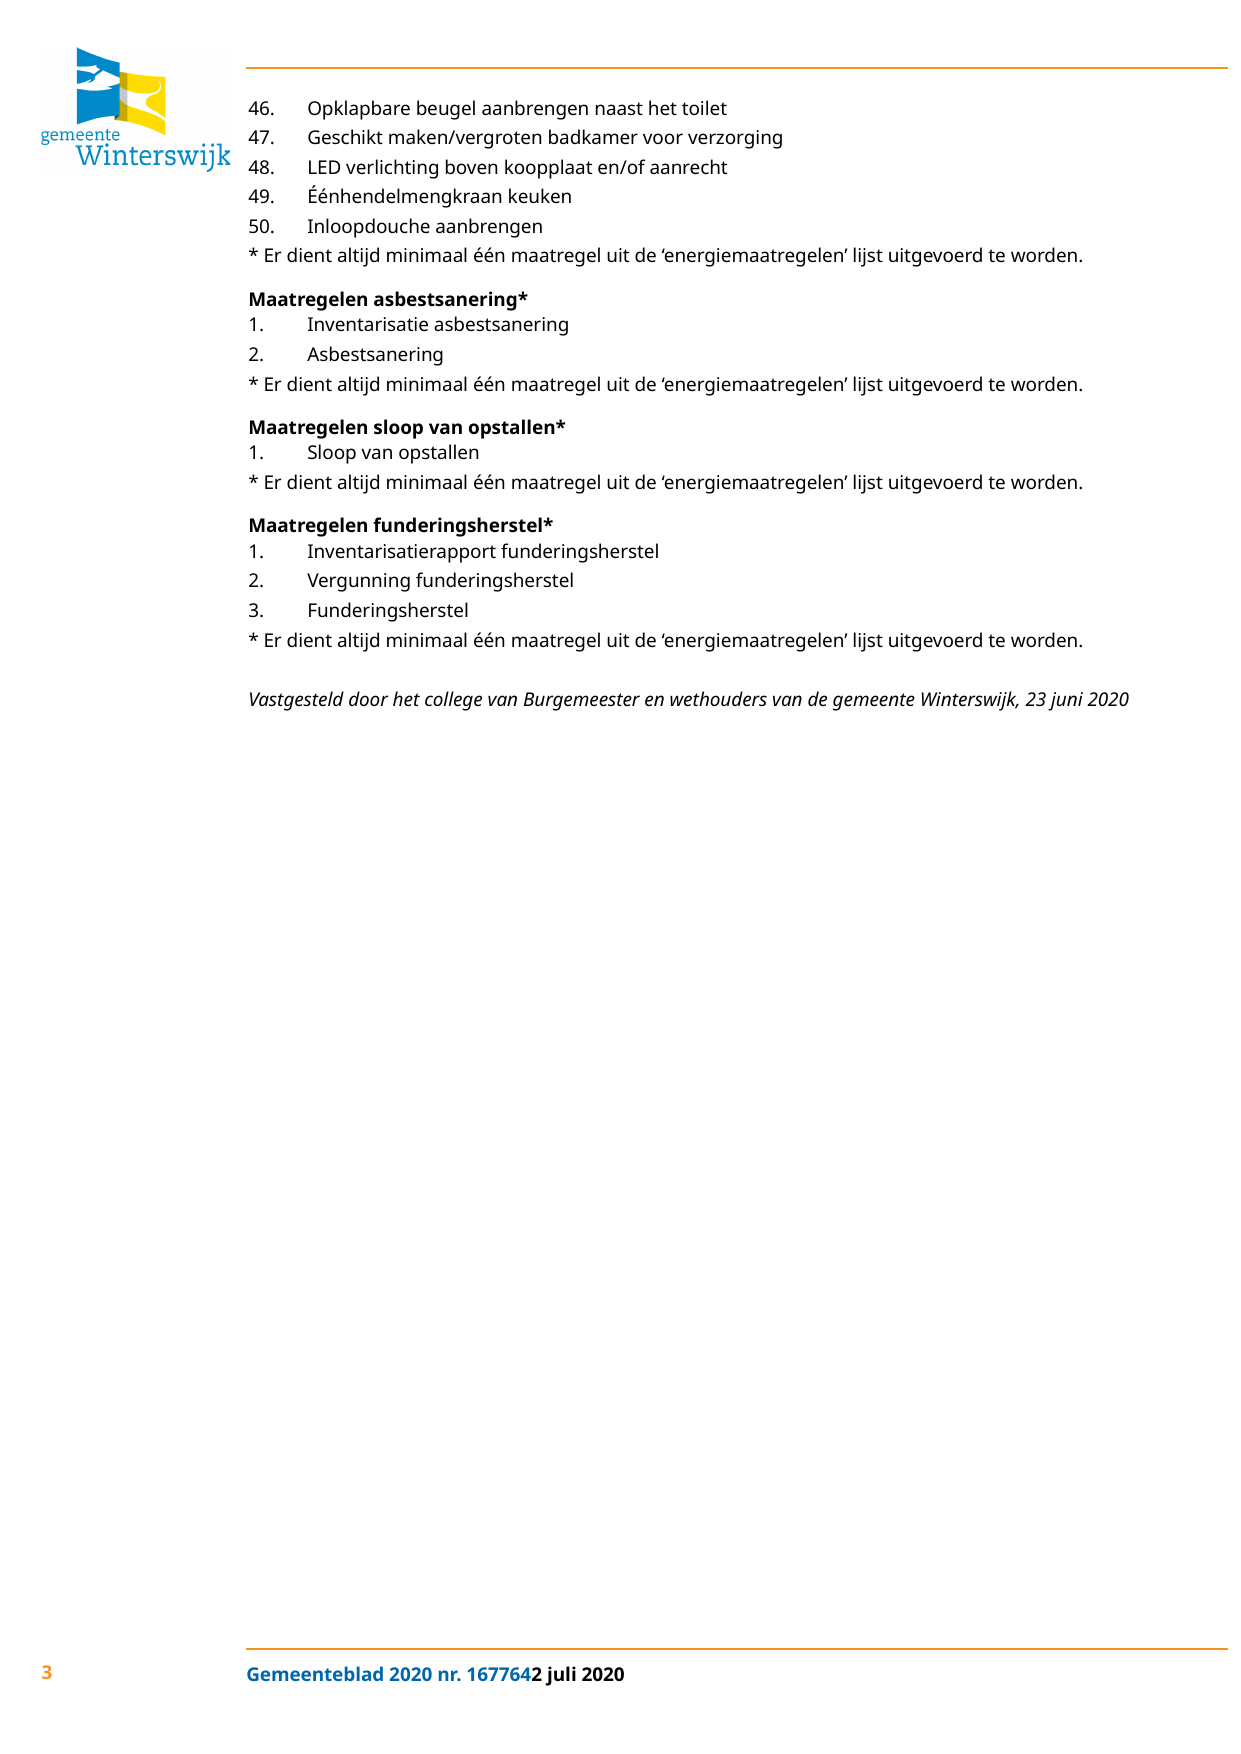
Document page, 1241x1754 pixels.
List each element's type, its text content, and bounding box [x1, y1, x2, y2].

text * Er dient altijd minimaal één maatregel uit de ‘energiemaatregelen’ lijst uitgevoerd te worden. [248, 371, 1152, 396]
list Inventarisatierapport funderingsherstel [248, 538, 1152, 564]
picture [41, 47, 231, 172]
text Maatregelen asbestsanering* [248, 286, 1152, 312]
list Geschikt maken/vergroten badkamer voor verzorging [248, 124, 1152, 150]
list Inloopdouche aanbrengen [248, 213, 1152, 239]
list Inventarisatie asbestsanering [248, 312, 1152, 337]
text Maatregelen funderingsherstel* [248, 512, 1152, 538]
text Maatregelen sloop van opstallen* [248, 414, 1152, 439]
text * Er dient altijd minimaal één maatregel uit de ‘energiemaatregelen’ lijst uitgevoerd te worden. [248, 243, 1152, 268]
list LED verlichting boven koopplaat en/of aanrecht [248, 154, 1152, 180]
list Opklapbare beugel aanbrengen naast het toilet [248, 95, 1152, 121]
list Vergunning funderingsherstel [248, 568, 1152, 593]
text * Er dient altijd minimaal één maatregel uit de ‘energiemaatregelen’ lijst uitgevoerd te worden. [248, 469, 1152, 495]
text * Er dient altijd minimaal één maatregel uit de ‘energiemaatregelen’ lijst uitgevoerd te worden. [248, 627, 1152, 652]
text Vastgesteld door het college van Burgemeester en wethouders van de gemeente Winterswijk, 23 juni 2020 [248, 686, 1152, 712]
picture [225, 153, 231, 162]
list Funderingsherstel [248, 597, 1152, 623]
list Sloop van opstallen [248, 439, 1152, 465]
list Éénhendelmengkraan keuken [248, 183, 1152, 209]
list Asbestsanering [248, 341, 1152, 367]
